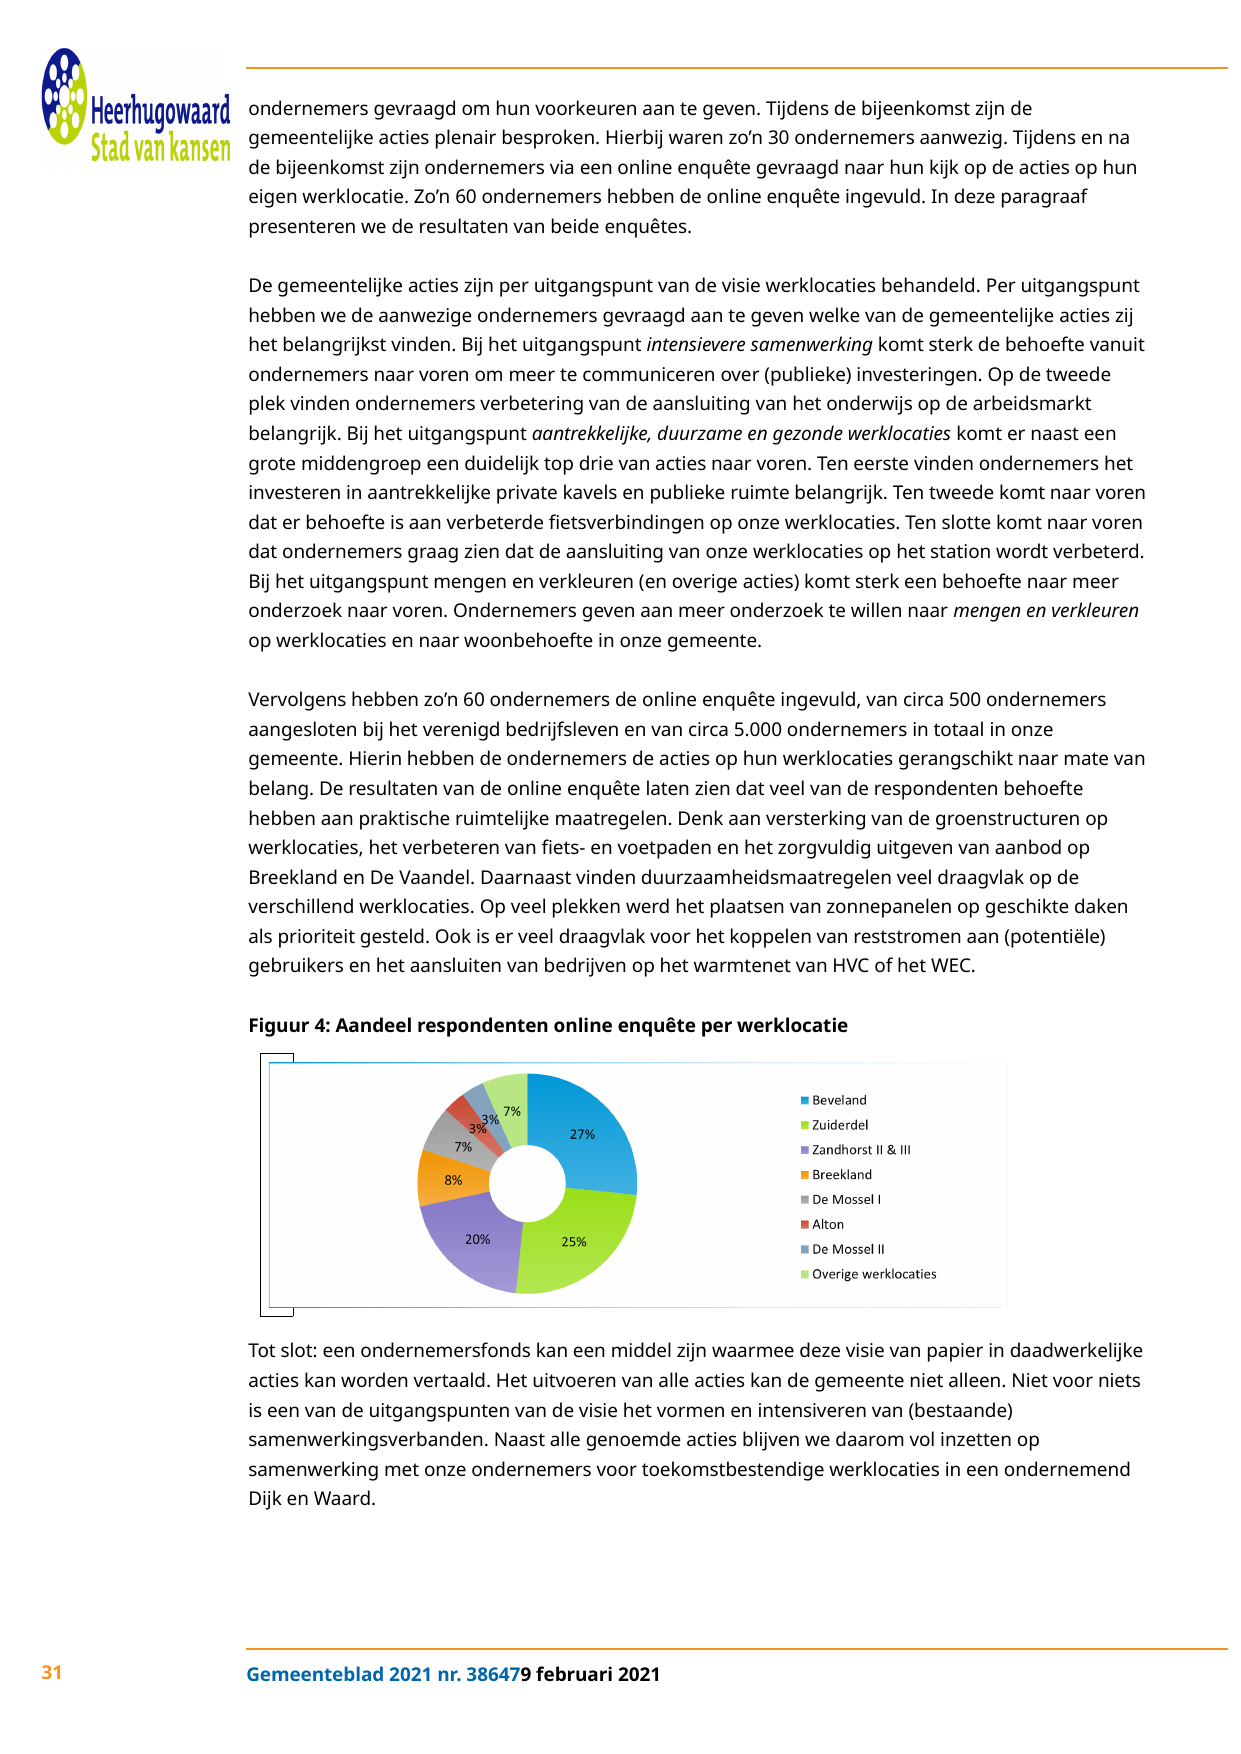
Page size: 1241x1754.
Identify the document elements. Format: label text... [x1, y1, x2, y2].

picture [41, 47, 231, 172]
text Figuur 4: Aandeel respondenten online enquête per werklocatie [248, 1012, 1152, 1038]
text ondernemers gevraagd om hun voorkeuren aan te geven. Tijdens de bijeenkomst zijn de gemeentelijke acties plenair besproken. Hierbij waren zo’n 30 ondernemers aanwezig. Tijdens en na de bijeenkomst zijn ondernemers via een online enquête gevraagd naar hun kijk op de acties op hun eigen werklocatie. Zo’n 60 ondernemers hebben de online enquête ingevuld. In deze paragraaf presenteren we de resultaten van beide enquêtes. [248, 95, 1152, 239]
text Tot slot: een ondernemersfonds kan een middel zijn waarmee deze visie van papier in daadwerkelijke acties kan worden vertaald. Het uitvoeren van alle acties kan de gemeente niet alleen. Niet voor niets is een van de uitgangspunten van de visie het vormen en intensiveren van (bestaande) samenwerkingsverbanden. Naast alle genoemde acties blijven we daarom vol inzetten op samenwerking met onze ondernemers voor toekomstbestendige werklocaties in een ondernemend Dijk en Waard. [248, 1338, 1152, 1511]
text De gemeentelijke acties zijn per uitgangspunt van de visie werklocaties behandeld. Per uitgangspunt hebben we de aanwezige ondernemers gevraagd aan te geven welke van de gemeentelijke acties zij het belangrijkst vinden. Bij het uitgangspunt intensievere samenwerking komt sterk de behoefte vanuit ondernemers naar voren om meer te communiceren over (publieke) investeringen. Op de tweede plek vinden ondernemers verbetering van de aansluiting van het onderwijs op de arbeidsmarkt belangrijk. Bij het uitgangspunt aantrekkelijke, duurzame en gezonde werklocaties komt er naast een grote middengroep een duidelijk top drie van acties naar voren. Ten eerste vinden ondernemers het investeren in aantrekkelijke private kavels en publieke ruimte belangrijk. Ten tweede komt naar voren dat er behoefte is aan verbeterde fietsverbindingen op onze werklocaties. Ten slotte komt naar voren dat ondernemers graag zien dat de aansluiting van onze werklocaties op het station wordt verbeterd. Bij het uitgangspunt mengen en verkleuren (en overige acties) komt sterk een behoefte naar meer onderzoek naar voren. Ondernemers geven aan meer onderzoek te willen naar mengen en verkleuren op werklocaties en naar woonbehoefte in onze gemeente. [248, 272, 1152, 653]
text Vervolgens hebben zo’n 60 ondernemers de online enquête ingevuld, van circa 500 ondernemers aangesloten bij het verenigd bedrijfsleven en van circa 5.000 ondernemers in totaal in onze gemeente. Hierin hebben de ondernemers de acties op hun werklocaties gerangschikt naar mate van belang. De resultaten van de online enquête laten zien dat veel van de respondenten behoefte hebben aan praktische ruimtelijke maatregelen. Denk aan versterking van de groenstructuren op werklocaties, het verbeteren van fiets- en voetpaden en het zorgvuldig uitgeven van aanbod op Breekland en De Vaandel. Daarnaast vinden duurzaamheidsmaatregelen veel draagvlak op de verschillend werklocaties. Op veel plekken werd het plaatsen van zonnepanelen op geschikte daken als prioriteit gesteld. Ook is er veel draagvlak voor het koppelen van reststromen aan (potentiële) gebruikers en het aansluiten van bedrijven op het warmtenet van HVC of het WEC. [248, 686, 1152, 978]
picture [268, 1062, 1008, 1308]
